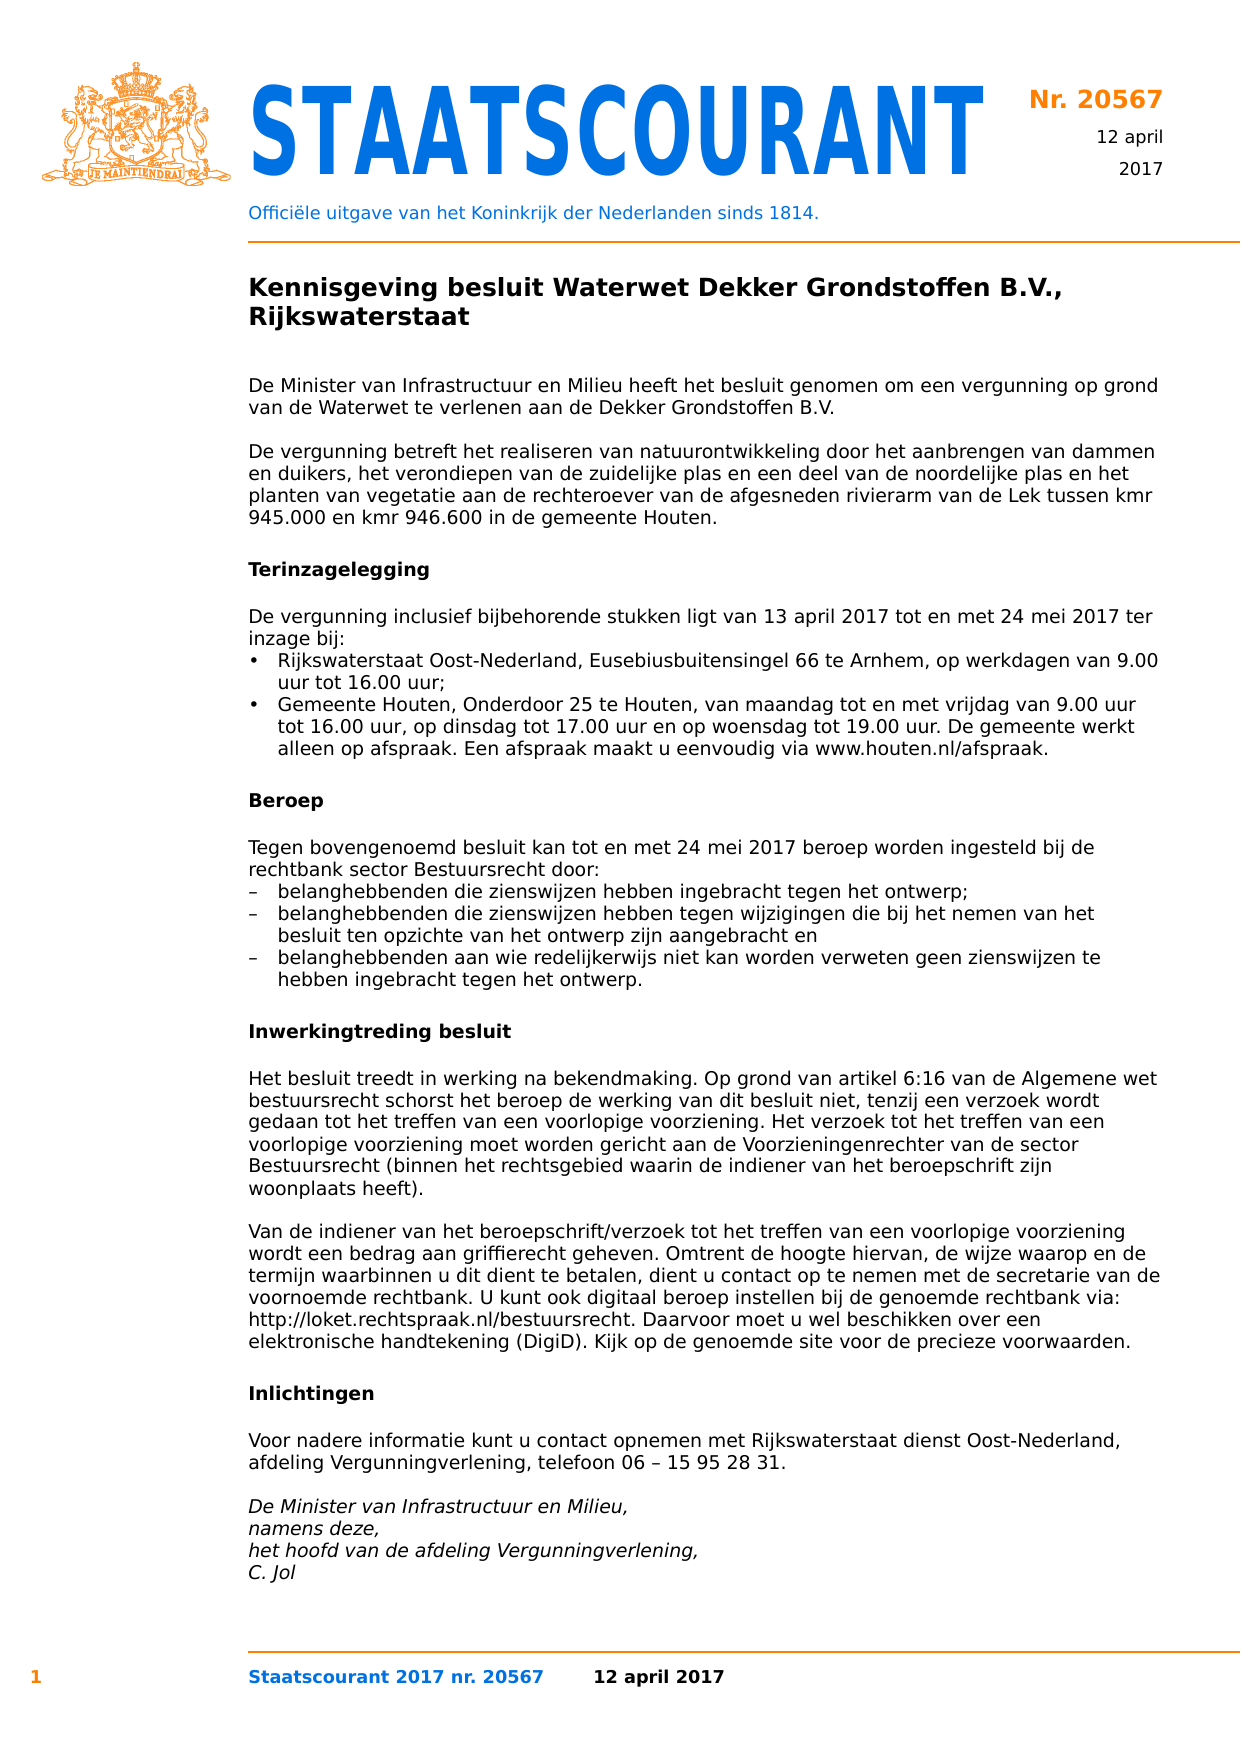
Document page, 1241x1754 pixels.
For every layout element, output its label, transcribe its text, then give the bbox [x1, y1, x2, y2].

picture [41, 62, 231, 186]
table_cell 12 april [998, 121, 1240, 153]
table_header Nr. 20567 [998, 62, 1240, 121]
table_cell Officiële uitgave van het Koninkrijk der Nederlanden sinds 1814. [248, 203, 1240, 241]
text De Minister van Infrastructuur en Milieu, namens deze, het hoofd van de afdeling Vergunningverlening, C. Jol [248, 1496, 1163, 1584]
text • Rijkswaterstaat Oost-Nederland, Eusebiusbuitensingel 66 te Arnhem, op werkdagen van 9.00 uur tot 16.00 uur; [248, 650, 1163, 694]
subtitle Beroep [248, 790, 1163, 812]
text – belanghebbenden aan wie redelijkerwijs niet kan worden verweten geen zienswijzen te hebben ingebracht tegen het ontwerp. [248, 947, 1163, 991]
subtitle Inwerkingtreding besluit [248, 1021, 1163, 1042]
text De vergunning inclusief bijbehorende stukken ligt van 13 april 2017 tot en met 24 mei 2017 ter inzage bij: [248, 606, 1163, 650]
text De Minister van Infrastructuur en Milieu heeft het besluit genomen om een vergunning op grond van de Waterwet te verlenen aan de Dekker Grondstoffen B.V. [248, 375, 1163, 419]
text De vergunning betreft het realiseren van natuurontwikkeling door het aanbrengen van dammen en duikers, het verondiepen van de zuidelijke plas en een deel van de noordelijke plas en het planten van vegetatie aan de rechteroever van de afgesneden rivierarm van de Lek tussen kmr 945.000 en kmr 946.600 in de gemeente Houten. [248, 441, 1163, 529]
subtitle Kennisgeving besluit Waterwet Dekker Grondstoffen B.V., Rijkswaterstaat [248, 273, 1163, 331]
text Voor nadere informatie kunt u contact opnemen met Rijkswaterstaat dienst Oost-Nederland, afdeling Vergunningverlening, telefoon 06 – 15 95 28 31. [248, 1430, 1163, 1474]
subtitle Terinzagelegging [248, 559, 1163, 581]
table_cell 2017 [998, 153, 1240, 203]
text Tegen bovengenoemd besluit kan tot en met 24 mei 2017 beroep worden ingesteld bij de rechtbank sector Bestuursrecht door: [248, 837, 1163, 881]
text • Gemeente Houten, Onderdoor 25 te Houten, van maandag tot en met vrijdag van 9.00 uur tot 16.00 uur, op dinsdag tot 17.00 uur en op woensdag tot 19.00 uur. De gemeente werkt alleen op afspraak. Een afspraak maakt u eenvoudig via www.houten.nl/afspraak. [248, 694, 1163, 760]
text Het besluit treedt in werking na bekendmaking. Op grond van artikel 6:16 van de Algemene wet bestuursrecht schorst het beroep de werking van dit besluit niet, tenzij een verzoek wordt gedaan tot het treffen van een voorlopige voorziening. Het verzoek tot het treffen van een voorlopige voorziening moet worden gericht aan de Voorzieningenrechter van de sector Bestuursrecht (binnen het rechtsgebied waarin de indiener van het beroepschrift zijn woonplaats heeft). [248, 1067, 1163, 1199]
text Van de indiener van het beroepschrift/verzoek tot het treffen van een voorlopige voorziening wordt een bedrag aan griffierecht geheven. Omtrent de hoogte hiervan, de wijze waarop en de termijn waarbinnen u dit dient te betalen, dient u contact op te nemen met de secretarie van de voornoemde rechtbank. U kunt ook digitaal beroep instellen bij de genoemde rechtbank via: http://loket.rechtspraak.nl/bestuursrecht. Daarvoor moet u wel beschikken over een elektronische handtekening (DigiD). Kijk op de genoemde site voor de precieze voorwaarden. [248, 1221, 1163, 1353]
text – belanghebbenden die zienswijzen hebben ingebracht tegen het ontwerp; [248, 881, 1163, 903]
text – belanghebbenden die zienswijzen hebben tegen wijzigingen die bij het nemen van het besluit ten opzichte van het ontwerp zijn aangebracht en [248, 903, 1163, 947]
subtitle Inlichtingen [248, 1383, 1163, 1405]
table_header STAATSCOURANT [248, 62, 998, 203]
table_header [25, 62, 248, 241]
